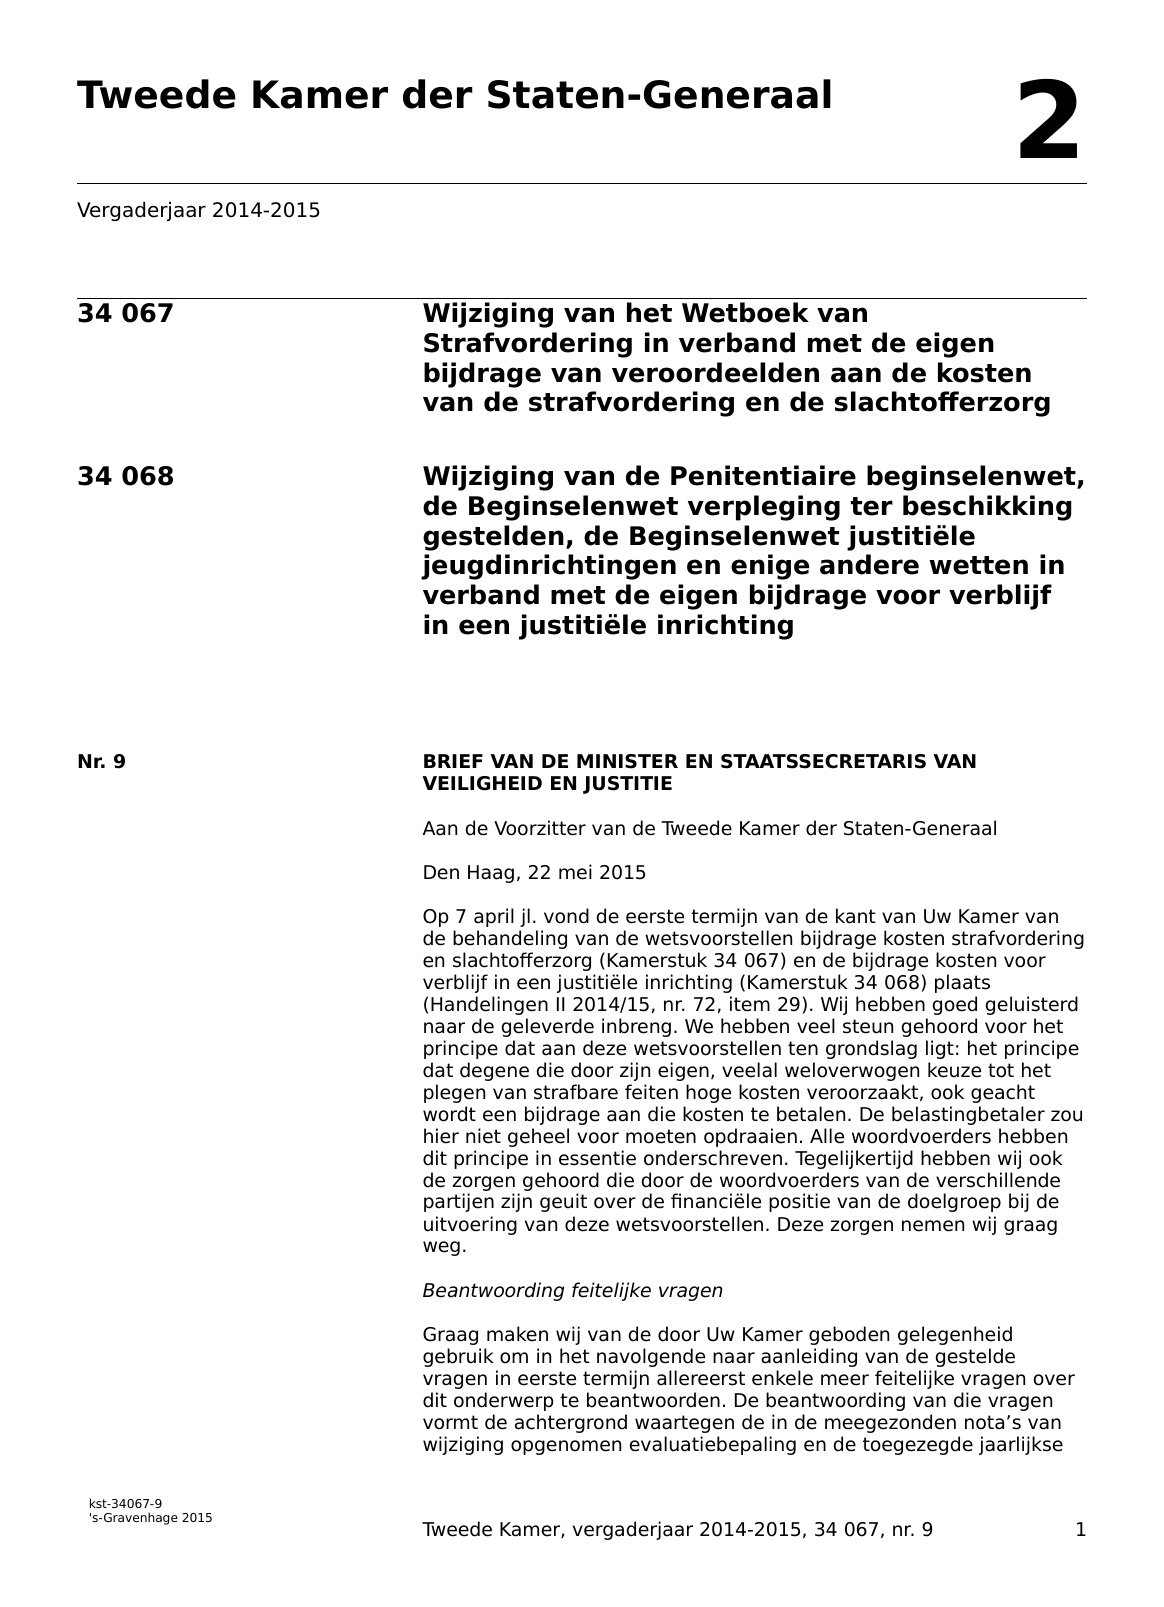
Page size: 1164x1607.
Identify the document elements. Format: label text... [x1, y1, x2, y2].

text 's-Gravenhage 2015 [88, 1511, 323, 1525]
subtitle Beantwoording feitelijke vragen [422, 1279, 1087, 1302]
text kst-34067-9 [88, 1497, 323, 1511]
text Den Haag, 22 mei 2015 [422, 862, 1087, 883]
table_header Tweede Kamer der Staten-Generaal [77, 59, 886, 183]
table_cell Vergaderjaar 2014-2015 [77, 184, 1087, 298]
text Aan de Voorzitter van de Tweede Kamer der Staten-Generaal [422, 817, 1087, 839]
table_header 2 [886, 59, 1087, 183]
text Graag maken wij van de door Uw Kamer geboden gelegenheid gebruik om in het navolgende naar aanleiding van de gestelde vragen in eerste termijn allereerst enkele meer feitelijke vragen over dit onderwerp te beantwoorden. De beantwoording van die vragen vormt de achtergrond waartegen de in de meegezonden nota’s van wijziging opgenomen evaluatiebepaling en de toegezegde jaarlijkse [422, 1324, 1087, 1456]
subtitle Nr. 9 BRIEF VAN DE MINISTER EN STAATSSECRETARIS VAN VEILIGHEID EN JUSTITIE [77, 751, 1087, 795]
subtitle 34 068 Wijziging van de Penitentiaire beginselenwet, de Beginselenwet verpleging ter beschikking gestelden, de Beginselenwet justitiële jeugdinrichtingen en enige andere wetten in verband met de eigen bijdrage voor verblijf in een justitiële inrichting [77, 462, 1087, 640]
subtitle 34 067 Wijziging van het Wetboek van Strafvordering in verband met de eigen bijdrage van veroordeelden aan de kosten van de strafvordering en de slachtofferzorg [77, 299, 1087, 418]
text Op 7 april jl. vond de eerste termijn van de kant van Uw Kamer van de behandeling van de wetsvoorstellen bijdrage kosten strafvordering en slachtofferzorg (Kamerstuk 34 067) en de bijdrage kosten voor verblijf in een justitiële inrichting (Kamerstuk 34 068) plaats (Handelingen II 2014/15, nr. 72, item 29). Wij hebben goed geluisterd naar de geleverde inbreng. We hebben veel steun gehoord voor het principe dat aan deze wetsvoorstellen ten grondslag ligt: het principe dat degene die door zijn eigen, veelal weloverwogen keuze tot het plegen van strafbare feiten hoge kosten veroorzaakt, ook geacht wordt een bijdrage aan die kosten te betalen. De belastingbetaler zou hier niet geheel voor moeten opdraaien. Alle woordvoerders hebben dit principe in essentie onderschreven. Tegelijkertijd hebben wij ook de zorgen gehoord die door de woordvoerders van de verschillende partijen zijn geuit over de financiële positie van de doelgroep bij de uitvoering van deze wetsvoorstellen. Deze zorgen nemen wij graag weg. [422, 906, 1087, 1257]
